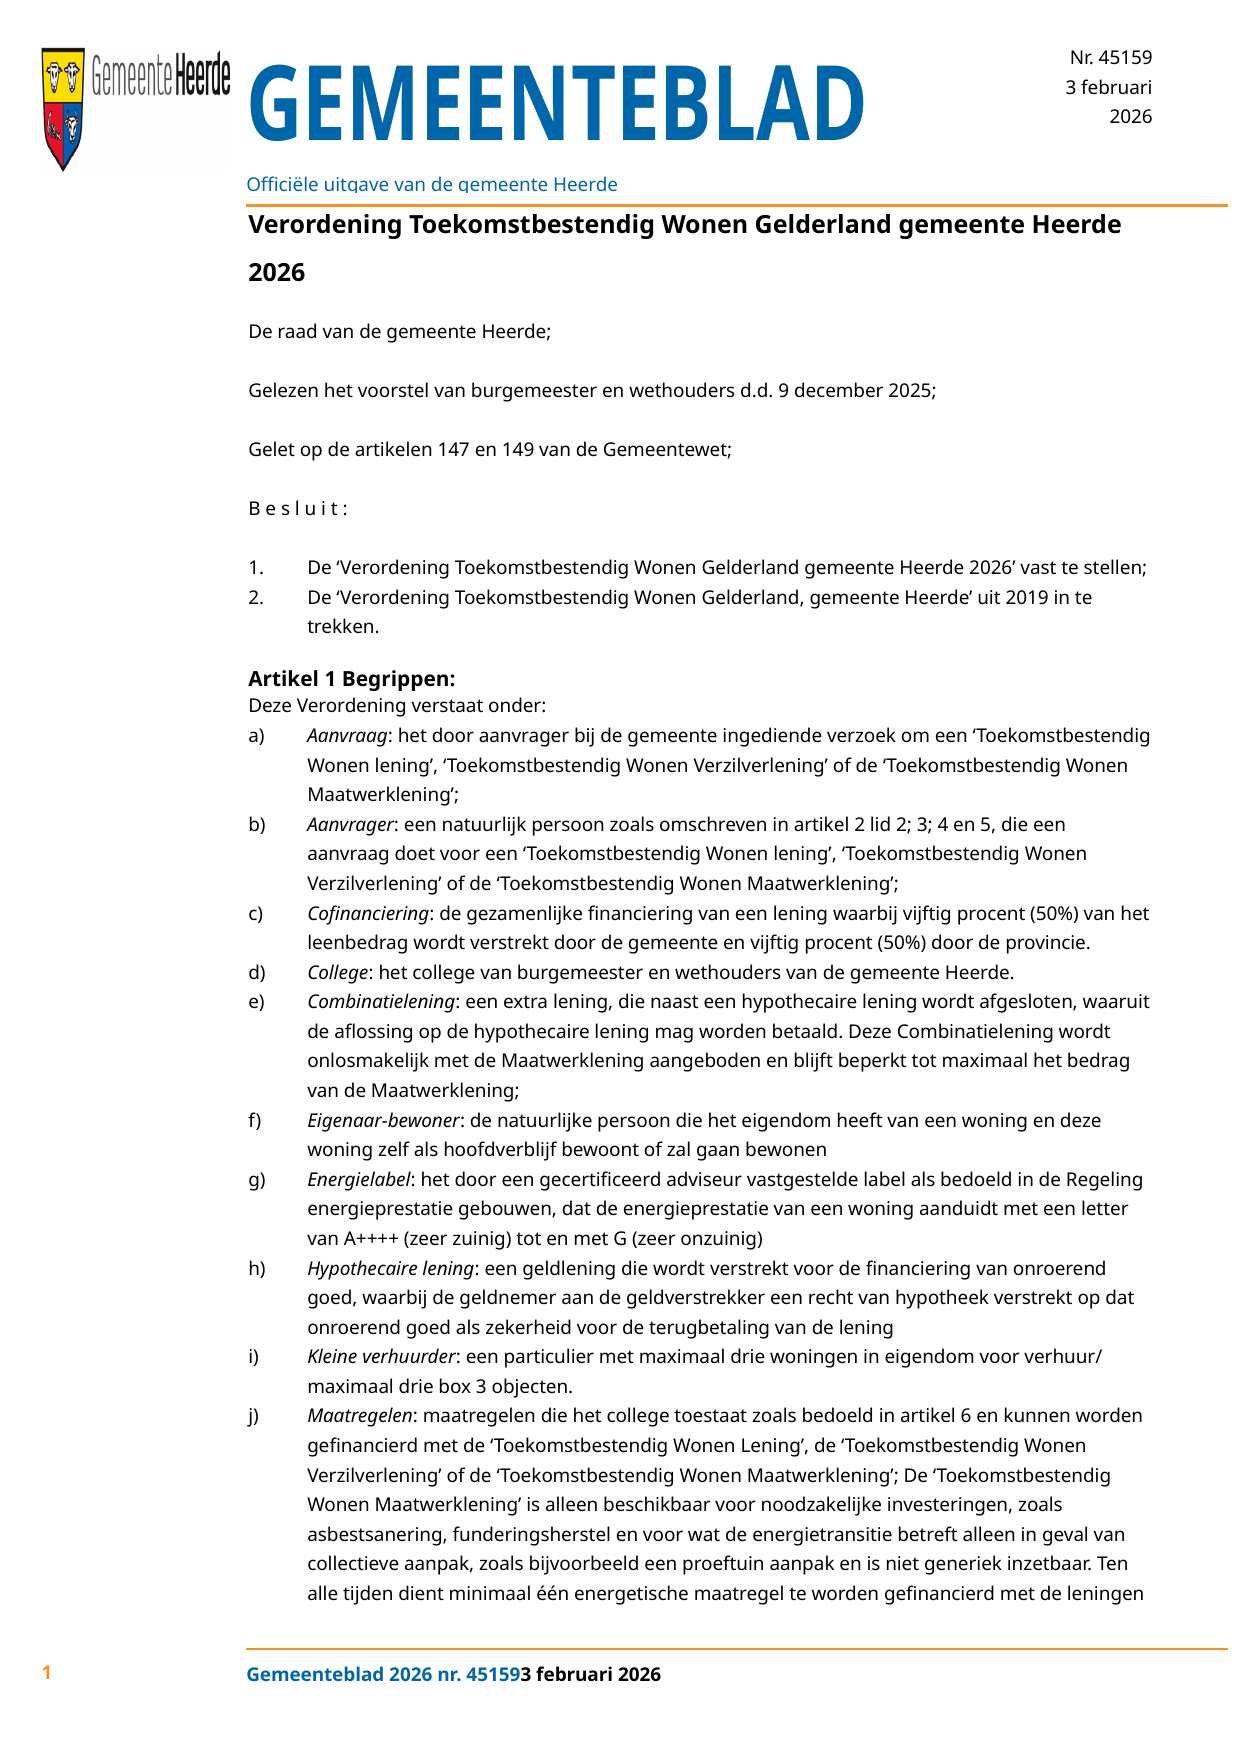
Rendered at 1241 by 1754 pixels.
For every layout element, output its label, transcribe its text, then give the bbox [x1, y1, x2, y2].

text Gelezen het voorstel van burgemeester en wethouders d.d. 9 december 2025; [248, 377, 1152, 403]
text Gelet op de artikelen 147 en 149 van de Gemeentewet; [248, 436, 1152, 462]
list De ‘Verordening Toekomstbestendig Wonen Gelderland gemeente Heerde 2026’ vast te stellen; [248, 554, 1152, 580]
text Artikel 1 Begrippen: [248, 664, 1152, 693]
list Aanvraag: het door aanvrager bij de gemeente ingediende verzoek om een ‘Toekomstbestendig Wonen lening’, ‘Toekomstbestendig Wonen Verzilverlening’ of de ‘Toekomstbestendig Wonen Maatwerklening’; [248, 722, 1152, 807]
list Combinatielening: een extra lening, die naast een hypothecaire lening wordt afgesloten, waaruit de aflossing op de hypothecaire lening mag worden betaald. Deze Combinatielening wordt onlosmakelijk met de Maatwerklening aangeboden en blijft beperkt tot maximaal het bedrag van de Maatwerklening; [248, 988, 1152, 1103]
list Maatregelen: maatregelen die het college toestaat zoals bedoeld in artikel 6 en kunnen worden gefinancierd met de ‘Toekomstbestendig Wonen Lening’, de ‘Toekomstbestendig Wonen Verzilverlening’ of de ‘Toekomstbestendig Wonen Maatwerklening’; De ‘Toekomstbestendig Wonen Maatwerklening’ is alleen beschikbaar voor noodzakelijke investeringen, zoals asbestsanering, funderingsherstel en voor wat de energietransitie betreft alleen in geval van collectieve aanpak, zoals bijvoorbeeld een proeftuin aanpak en is niet generiek inzetbaar. Ten alle tijden dient minimaal één energetische maatregel te worden gefinancierd met de leningen [248, 1403, 1152, 1606]
list Eigenaar-bewoner: de natuurlijke persoon die het eigendom heeft van een woning en deze woning zelf als hoofdverblijf bewoont of zal gaan bewonen [248, 1107, 1152, 1162]
list Hypothecaire lening: een geldlening die wordt verstrekt voor de financiering van onroerend goed, waarbij de geldnemer aan de geldverstrekker een recht van hypotheek verstrekt op dat onroerend goed als zekerheid voor de terugbetaling van de lening [248, 1255, 1152, 1339]
list Energielabel: het door een gecertificeerd adviseur vastgestelde label als bedoeld in de Regeling energieprestatie gebouwen, dat de energieprestatie van een woning aanduidt met een letter van A++++ (zeer zuinig) tot en met G (zeer onzuinig) [248, 1166, 1152, 1251]
text Verordening Toekomstbestendig Wonen Gelderland gemeente Heerde 2026 [248, 207, 1152, 288]
list Aanvrager: een natuurlijk persoon zoals omschreven in artikel 2 lid 2; 3; 4 en 5, die een aanvraag doet voor een ‘Toekomstbestendig Wonen lening’, ‘Toekomstbestendig Wonen Verzilverlening’ of de ‘Toekomstbestendig Wonen Maatwerklening’; [248, 811, 1152, 896]
text B e s l u i t : [248, 495, 1152, 521]
list Kleine verhuurder: een particulier met maximaal drie woningen in eigendom voor verhuur/ maximaal drie box 3 objecten. [248, 1343, 1152, 1399]
text De raad van de gemeente Heerde; [248, 318, 1152, 344]
list De ‘Verordening Toekomstbestendig Wonen Gelderland, gemeente Heerde’ uit 2019 in te trekken. [248, 584, 1152, 639]
text Deze Verordening verstaat onder: [248, 693, 1152, 718]
list College: het college van burgemeester en wethouders van de gemeente Heerde. [248, 959, 1152, 984]
picture [41, 47, 231, 172]
list Cofinanciering: de gezamenlijke financiering van een lening waarbij vijftig procent (50%) van het leenbedrag wordt verstrekt door de gemeente en vijftig procent (50%) door de provincie. [248, 900, 1152, 955]
